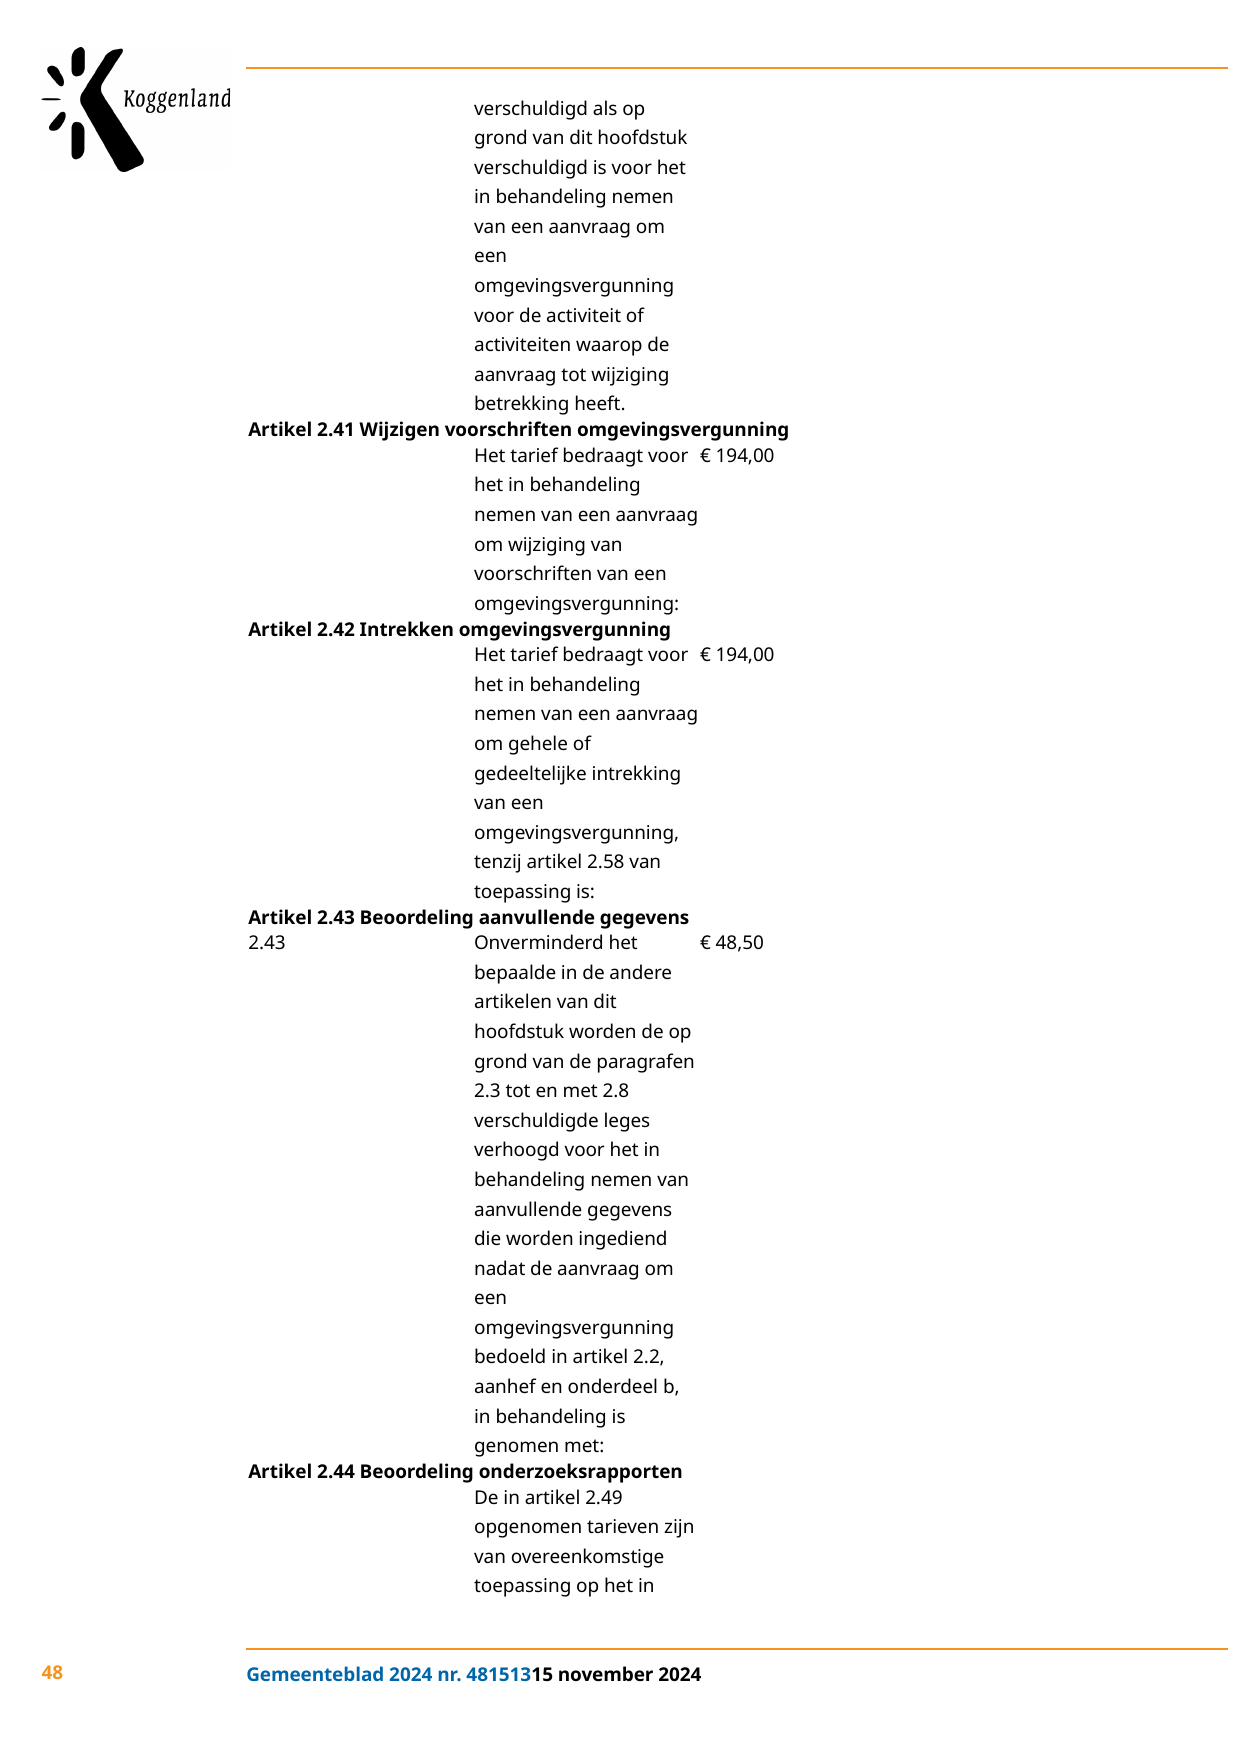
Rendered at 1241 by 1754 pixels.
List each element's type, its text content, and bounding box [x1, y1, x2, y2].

table_cell [926, 1484, 1152, 1598]
table_cell Het tarief bedraagt voor het in behandeling nemen van een aanvraag om wijziging van voorschriften van een omgevingsvergunning: [474, 442, 700, 616]
table_cell [248, 442, 474, 616]
table_cell [926, 95, 1152, 416]
table_cell Onverminderd het bepaalde in de andere artikelen van dit hoofdstuk worden de op grond van de paragrafen 2.3 tot en met 2.8 verschuldigde leges verhoogd voor het in behandeling nemen van aanvullende gegevens die worden ingediend nadat de aanvraag om een omgevingsvergunning bedoeld in artikel 2.2, aanhef en onderdeel b, in behandeling is genomen met: [474, 930, 700, 1458]
table_cell [248, 95, 474, 416]
table_cell Artikel 2.44 Beoordeling onderzoeksrapporten [248, 1458, 926, 1484]
table_cell [926, 904, 1152, 929]
table_cell Artikel 2.43 Beoordeling aanvullende gegevens [248, 904, 926, 929]
table_cell [926, 616, 1152, 641]
table_cell Artikel 2.41 Wijzigen voorschriften omgevingsvergunning [248, 416, 926, 442]
table_cell 2.43 [248, 930, 474, 1458]
table_cell [926, 641, 1152, 904]
table_cell [248, 641, 474, 904]
table_cell Het tarief bedraagt voor het in behandeling nemen van een aanvraag om gehele of gedeeltelijke intrekking van een omgevingsvergunning, tenzij artikel 2.58 van toepassing is: [474, 641, 700, 904]
table_cell [926, 442, 1152, 616]
table_cell € 194,00 [700, 641, 926, 904]
table_cell [700, 1484, 926, 1598]
table_cell [926, 930, 1152, 1458]
table_cell [926, 1458, 1152, 1484]
picture [41, 47, 231, 172]
table_cell Artikel 2.42 Intrekken omgevingsvergunning [248, 616, 926, 641]
table_cell [700, 95, 926, 416]
table_cell [248, 1484, 474, 1598]
table_cell [926, 416, 1152, 442]
table_cell verschuldigd als op grond van dit hoofdstuk verschuldigd is voor het in behandeling nemen van een aanvraag om een omgevingsvergunning voor de activiteit of activiteiten waarop de aanvraag tot wijziging betrekking heeft. [474, 95, 700, 416]
table_cell € 48,50 [700, 930, 926, 1458]
table_cell € 194,00 [700, 442, 926, 616]
table_cell De in artikel 2.49 opgenomen tarieven zijn van overeenkomstige toepassing op het in [474, 1484, 700, 1598]
